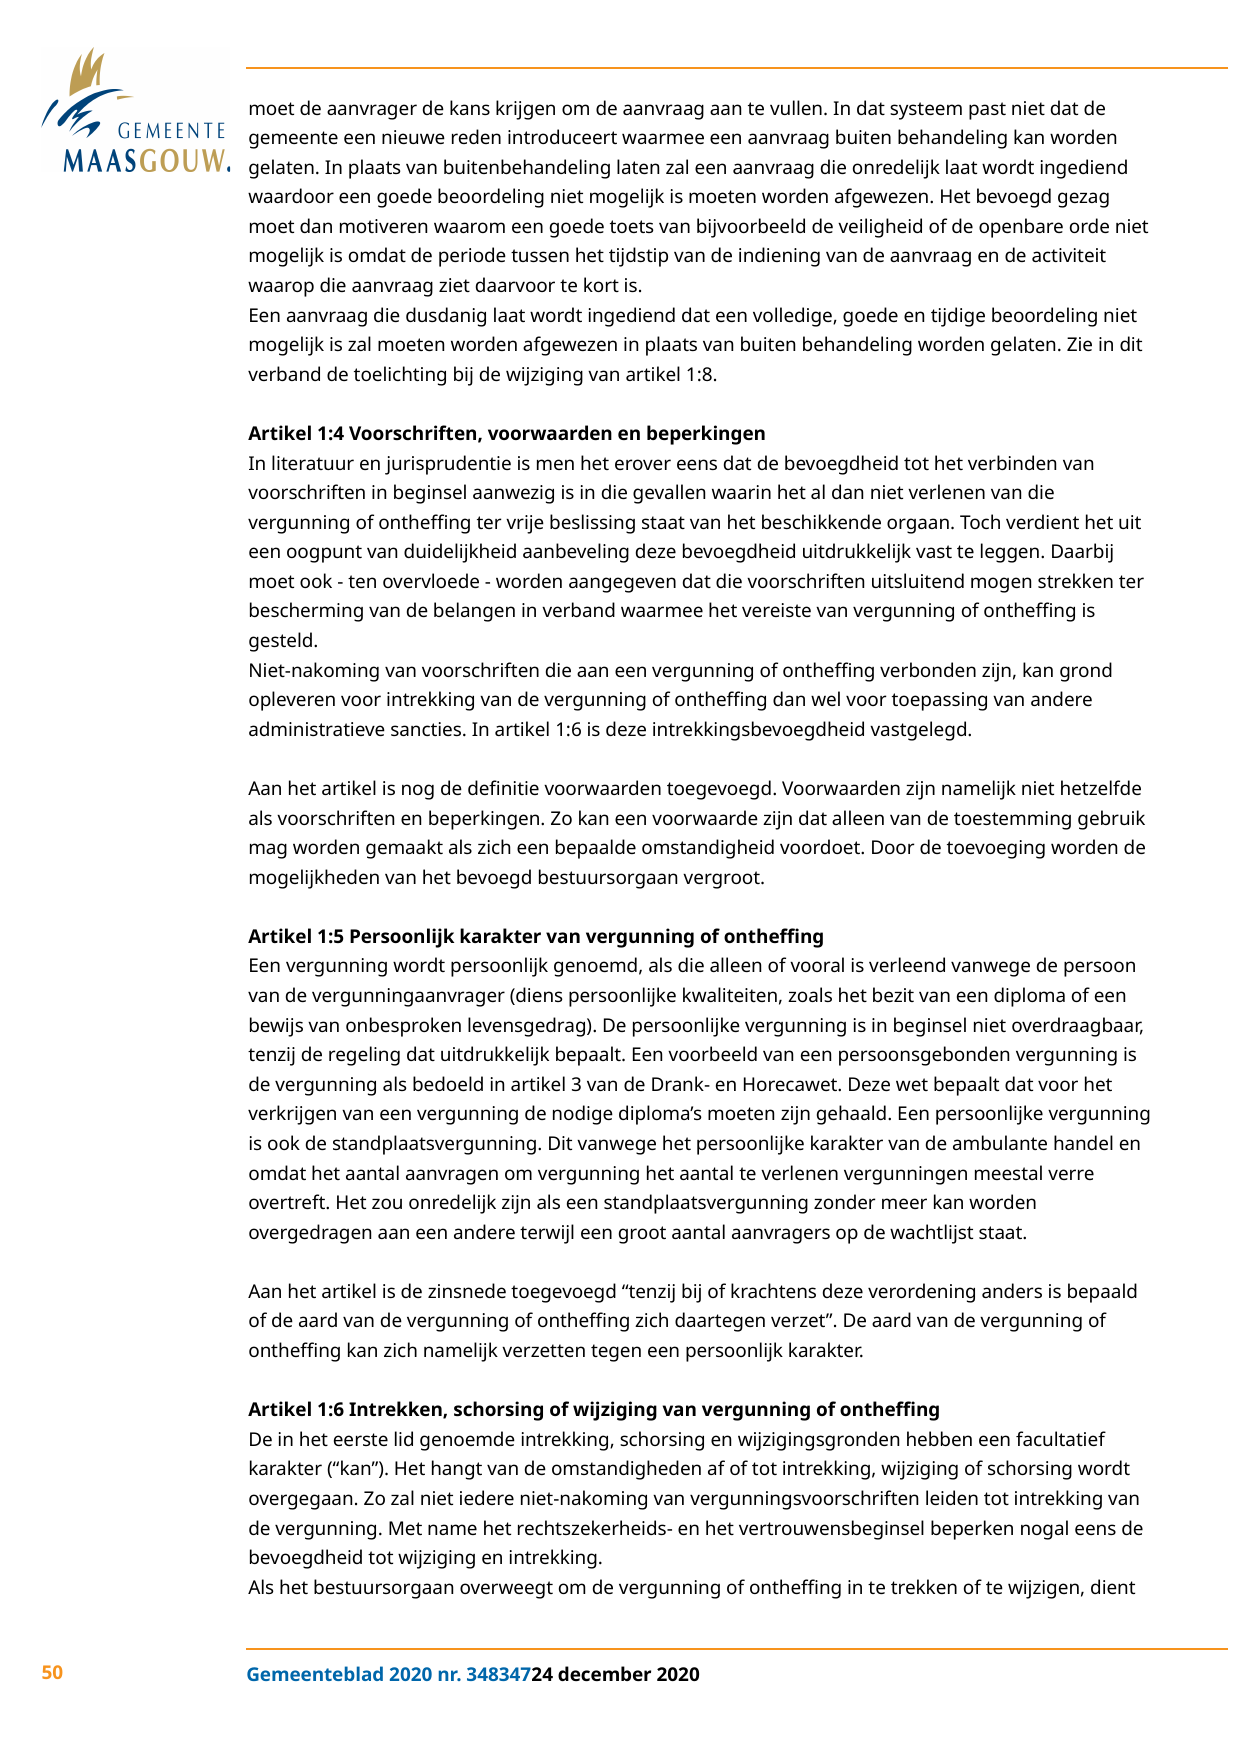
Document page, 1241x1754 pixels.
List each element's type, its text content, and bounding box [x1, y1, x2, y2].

text Niet-nakoming van voorschriften die aan een vergunning of ontheffing verbonden zijn, kan grond opleveren voor intrekking van de vergunning of ontheffing dan wel voor toepassing van andere administratieve sancties. In artikel 1:6 is deze intrekkingsbevoegdheid vastgelegd. [248, 657, 1152, 742]
text Artikel 1:4 Voorschriften, voorwaarden en beperkingen [248, 420, 1152, 446]
text moet de aanvrager de kans krijgen om de aanvraag aan te vullen. In dat systeem past niet dat de gemeente een nieuwe reden introduceert waarmee een aanvraag buiten behandeling kan worden gelaten. In plaats van buitenbehandeling laten zal een aanvraag die onredelijk laat wordt ingediend waardoor een goede beoordeling niet mogelijk is moeten worden afgewezen. Het bevoegd gezag moet dan motiveren waarom een goede toets van bijvoorbeeld de veiligheid of de openbare orde niet mogelijk is omdat de periode tussen het tijdstip van de indiening van de aanvraag en de activiteit waarop die aanvraag ziet daarvoor te kort is. [248, 95, 1152, 298]
text Aan het artikel is de zinsnede toegevoegd “tenzij bij of krachtens deze verordening anders is bepaald of de aard van de vergunning of ontheffing zich daartegen verzet”. De aard van de vergunning of ontheffing kan zich namelijk verzetten tegen een persoonlijk karakter. [248, 1278, 1152, 1363]
text In literatuur en jurisprudentie is men het erover eens dat de bevoegdheid tot het verbinden van voorschriften in beginsel aanwezig is in die gevallen waarin het al dan niet verlenen van die vergunning of ontheffing ter vrije beslissing staat van het beschikkende orgaan. Toch verdient het uit een oogpunt van duidelijkheid aanbeveling deze bevoegdheid uitdrukkelijk vast te leggen. Daarbij moet ook - ten overvloede - worden aangegeven dat die voorschriften uitsluitend mogen strekken ter bescherming van de belangen in verband waarmee het vereiste van vergunning of ontheffing is gesteld. [248, 450, 1152, 653]
text De in het eerste lid genoemde intrekking, schorsing en wijzigingsgronden hebben een facultatief karakter (“kan”). Het hangt van de omstandigheden af of tot intrekking, wijziging of schorsing wordt overgegaan. Zo zal niet iedere niet-nakoming van vergunningsvoorschriften leiden tot intrekking van de vergunning. Met name het rechtszekerheids- en het vertrouwensbeginsel beperken nogal eens de bevoegdheid tot wijziging en intrekking. [248, 1426, 1152, 1570]
text Aan het artikel is nog de definitie voorwaarden toegevoegd. Voorwaarden zijn namelijk niet hetzelfde als voorschriften en beperkingen. Zo kan een voorwaarde zijn dat alleen van de toestemming gebruik mag worden gemaakt als zich een bepaalde omstandigheid voordoet. Door de toevoeging worden de mogelijkheden van het bevoegd bestuursorgaan vergroot. [248, 775, 1152, 890]
text Een vergunning wordt persoonlijk genoemd, als die alleen of vooral is verleend vanwege de persoon van de vergunningaanvrager (diens persoonlijke kwaliteiten, zoals het bezit van een diploma of een bewijs van onbesproken levensgedrag). De persoonlijke vergunning is in beginsel niet overdraagbaar, tenzij de regeling dat uitdrukkelijk bepaalt. Een voorbeeld van een persoonsgebonden vergunning is de vergunning als bedoeld in artikel 3 van de Drank- en Horecawet. Deze wet bepaalt dat voor het verkrijgen van een vergunning de nodige diploma’s moeten zijn gehaald. Een persoonlijke vergunning is ook de standplaatsvergunning. Dit vanwege het persoonlijke karakter van de ambulante handel en omdat het aantal aanvragen om vergunning het aantal te verlenen vergunningen meestal verre overtreft. Het zou onredelijk zijn als een standplaatsvergunning zonder meer kan worden overgedragen aan een andere terwijl een groot aantal aanvragers op de wachtlijst staat. [248, 953, 1152, 1245]
text Artikel 1:5 Persoonlijk karakter van vergunning of ontheffing [248, 923, 1152, 949]
text Artikel 1:6 Intrekken, schorsing of wijziging van vergunning of ontheffing [248, 1396, 1152, 1422]
text Een aanvraag die dusdanig laat wordt ingediend dat een volledige, goede en tijdige beoordeling niet mogelijk is zal moeten worden afgewezen in plaats van buiten behandeling worden gelaten. Zie in dit verband de toelichting bij de wijziging van artikel 1:8. [248, 302, 1152, 387]
picture [41, 47, 231, 172]
text Als het bestuursorgaan overweegt om de vergunning of ontheffing in te trekken of te wijzigen, dient [248, 1574, 1152, 1600]
